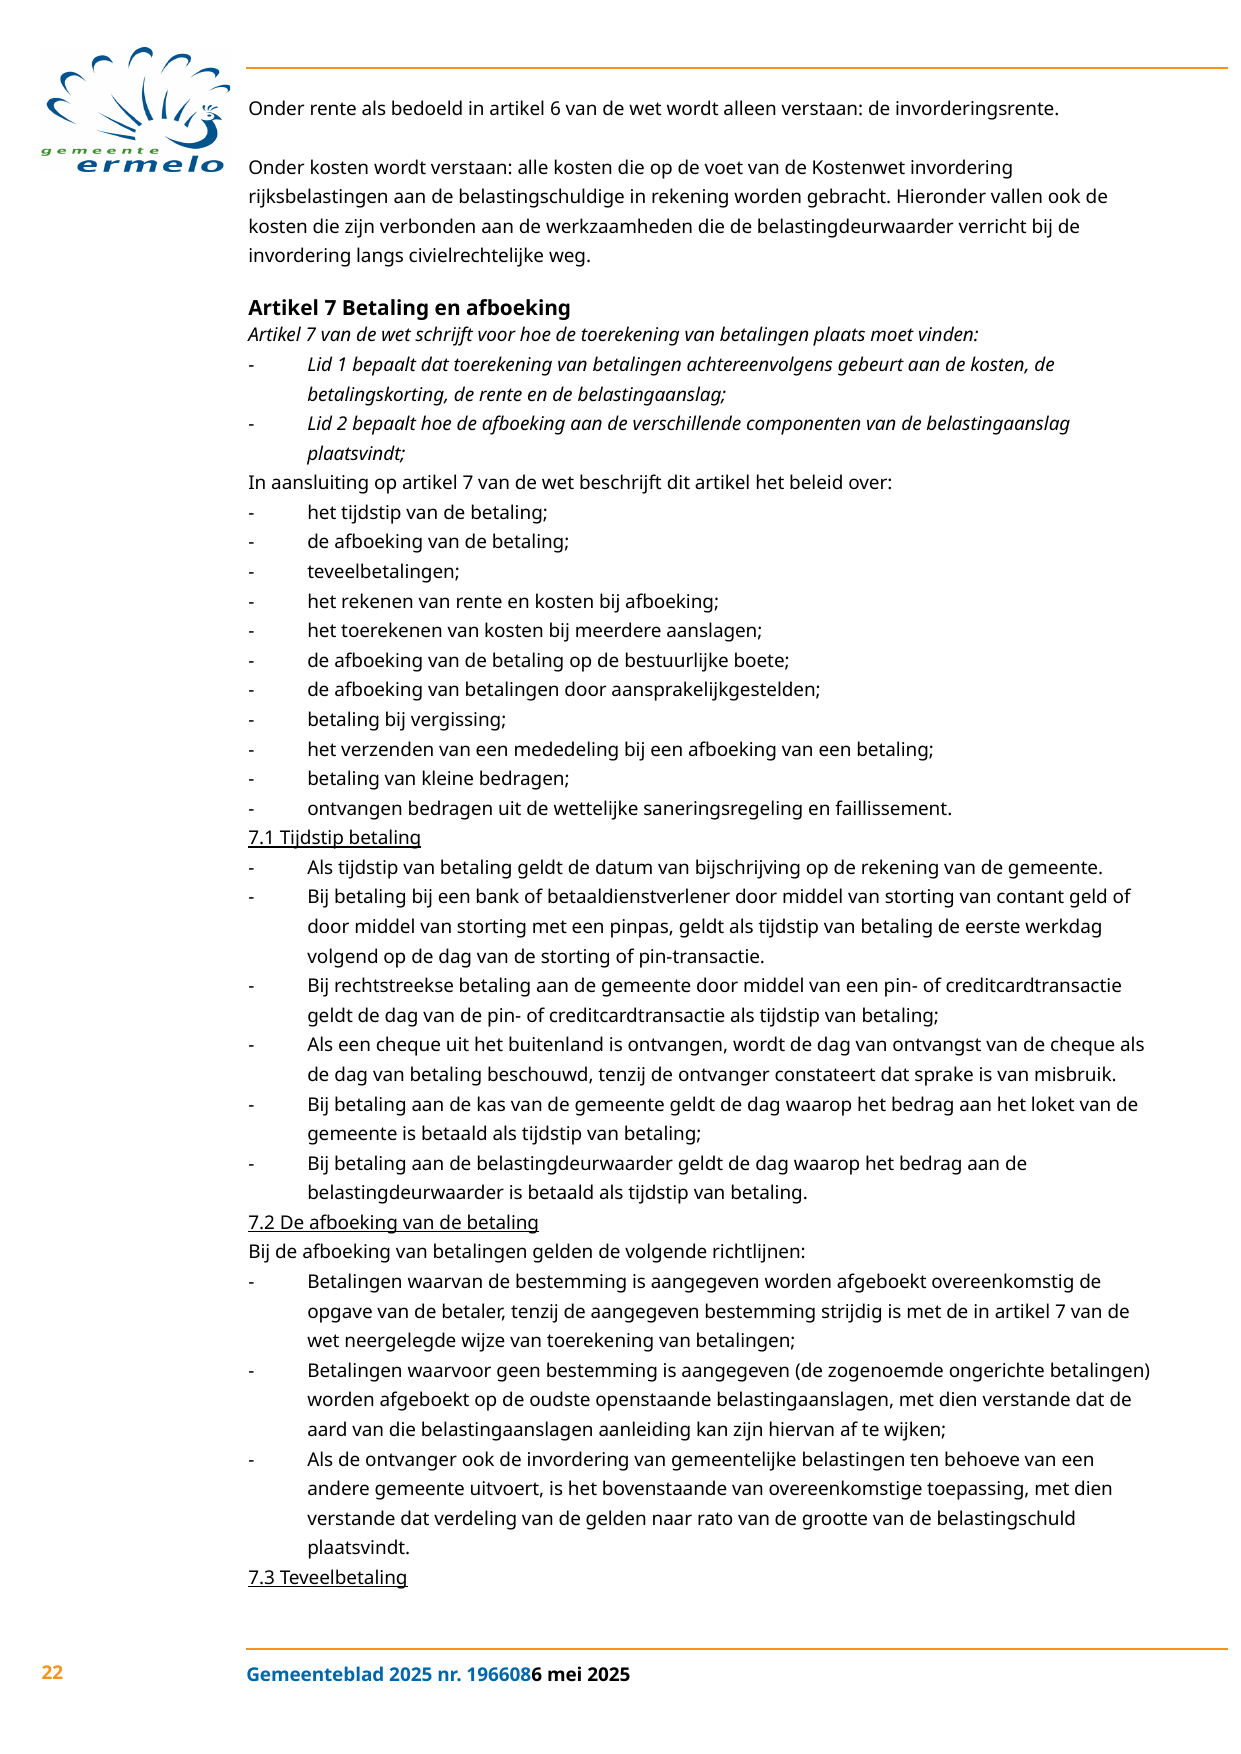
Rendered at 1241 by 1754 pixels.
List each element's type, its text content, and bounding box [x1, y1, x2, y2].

list Bij rechtstreekse betaling aan de gemeente door middel van een pin- of creditcardtransactie geldt de dag van de pin- of creditcardtransactie als tijdstip van betaling; [248, 972, 1152, 1028]
text In aansluiting op artikel 7 van de wet beschrijft dit artikel het beleid over: [248, 469, 1152, 495]
list Bij betaling bij een bank of betaaldienstverlener door middel van storting van contant geld of door middel van storting met een pinpas, geldt als tijdstip van betaling de eerste werkdag volgend op de dag van de storting of pin-transactie. [248, 884, 1152, 968]
list Als de ontvanger ook de invordering van gemeentelijke belastingen ten behoeve van een andere gemeente uitvoert, is het bovenstaande van overeenkomstige toepassing, met dien verstande dat verdeling van de gelden naar rato van de grootte van de belastingschuld plaatsvindt. [248, 1446, 1152, 1560]
list Bij betaling aan de kas van de gemeente geldt de dag waarop het bedrag aan het loket van de gemeente is betaald als tijdstip van betaling; [248, 1091, 1152, 1146]
text Bij de afboeking van betalingen gelden de volgende richtlijnen: [248, 1239, 1152, 1264]
list teveelbetalingen; [248, 558, 1152, 584]
list Lid 1 bepaalt dat toerekening van betalingen achtereenvolgens gebeurt aan de kosten, de betalingskorting, de rente en de belastingaanslag; [248, 351, 1152, 406]
list ontvangen bedragen uit de wettelijke saneringsregeling en faillissement. [248, 795, 1152, 821]
text Artikel 7 Betaling en afboeking [248, 293, 1152, 322]
list betaling bij vergissing; [248, 706, 1152, 732]
text 7.1 Tijdstip betaling [248, 824, 1152, 850]
list de afboeking van de betaling op de bestuurlijke boete; [248, 647, 1152, 673]
list de afboeking van betalingen door aansprakelijkgestelden; [248, 677, 1152, 702]
list het verzenden van een mededeling bij een afboeking van een betaling; [248, 736, 1152, 761]
text Artikel 7 van de wet schrijft voor hoe de toerekening van betalingen plaats moet vinden: [248, 322, 1152, 347]
list Lid 2 bepaalt hoe de afboeking aan de verschillende componenten van de belastingaanslag plaatsvindt; [248, 410, 1152, 466]
list Als een cheque uit het buitenland is ontvangen, wordt de dag van ontvangst van de cheque als de dag van betaling beschouwd, tenzij de ontvanger constateert dat sprake is van misbruik. [248, 1032, 1152, 1087]
text Onder kosten wordt verstaan: alle kosten die op de voet van de Kostenwet invordering rijksbelastingen aan de belastingschuldige in rekening worden gebracht. Hieronder vallen ook de kosten die zijn verbonden aan de werkzaamheden die de belastingdeurwaarder verricht bij de invordering langs civielrechtelijke weg. [248, 154, 1152, 268]
list Betalingen waarvoor geen bestemming is aangegeven (de zogenoemde ongerichte betalingen) worden afgeboekt op de oudste openstaande belastingaanslagen, met dien verstande dat de aard van die belastingaanslagen aanleiding kan zijn hiervan af te wijken; [248, 1357, 1152, 1442]
list Bij betaling aan de belastingdeurwaarder geldt de dag waarop het bedrag aan de belastingdeurwaarder is betaald als tijdstip van betaling. [248, 1150, 1152, 1205]
list betaling van kleine bedragen; [248, 765, 1152, 791]
text Onder rente als bedoeld in artikel 6 van de wet wordt alleen verstaan: de invorderingsrente. [248, 95, 1152, 121]
text 7.2 De afboeking van de betaling [248, 1209, 1152, 1235]
list Betalingen waarvan de bestemming is aangegeven worden afgeboekt overeenkomstig de opgave van de betaler, tenzij de aangegeven bestemming strijdig is met de in artikel 7 van de wet neergelegde wijze van toerekening van betalingen; [248, 1268, 1152, 1353]
list het tijdstip van de betaling; [248, 499, 1152, 525]
list het rekenen van rente en kosten bij afboeking; [248, 588, 1152, 613]
list het toerekenen van kosten bij meerdere aanslagen; [248, 617, 1152, 643]
list Als tijdstip van betaling geldt de datum van bijschrijving op de rekening van de gemeente. [248, 854, 1152, 880]
text 7.3 Teveelbetaling [248, 1564, 1152, 1590]
list de afboeking van de betaling; [248, 529, 1152, 554]
picture [41, 47, 231, 172]
